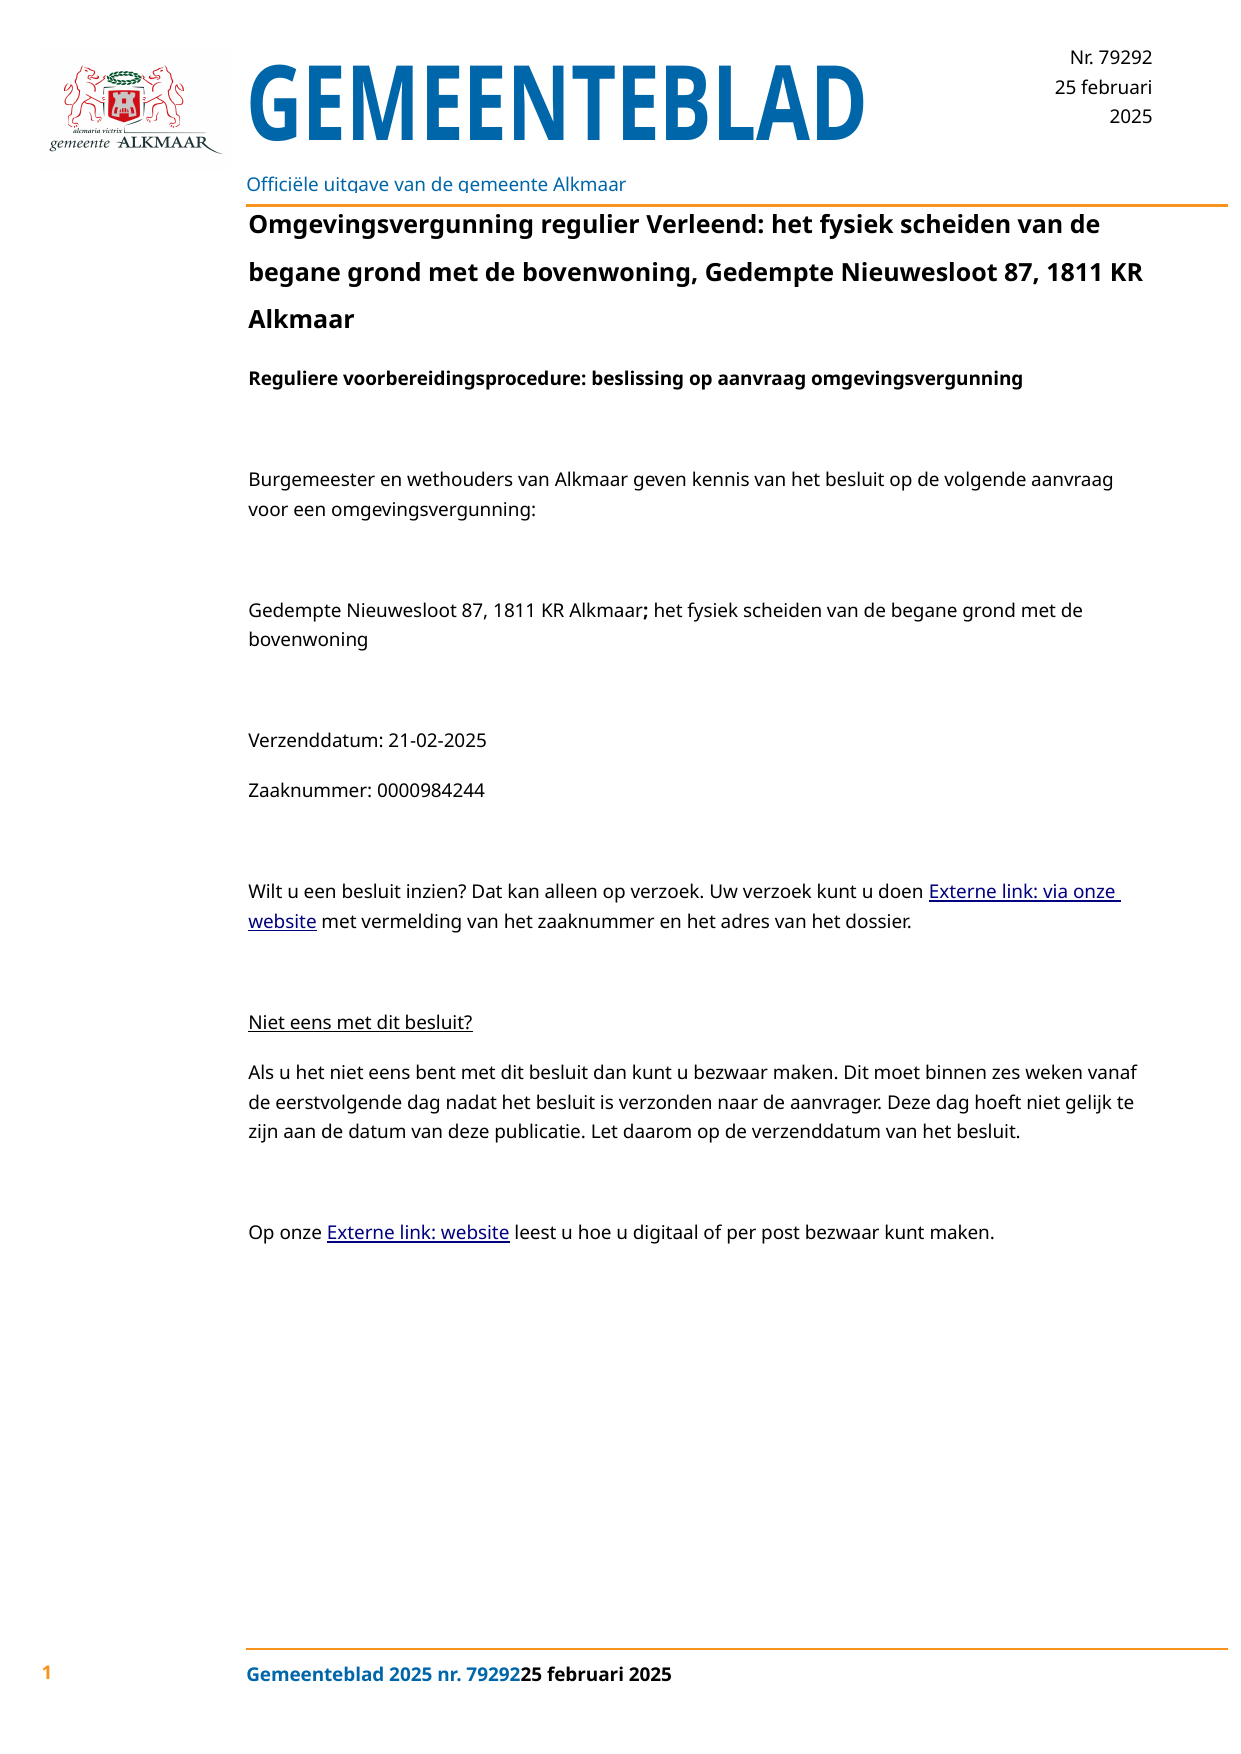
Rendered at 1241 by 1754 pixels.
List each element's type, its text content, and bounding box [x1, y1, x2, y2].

text Omgevingsvergunning regulier Verleend: het fysiek scheiden van de begane grond met de bovenwoning, Gedempte Nieuwesloot 87, 1811 KR Alkmaar [248, 207, 1152, 336]
text Wilt u een besluit inzien? Dat kan alleen op verzoek. Uw verzoek kunt u doen Externe link: via onze website met vermelding van het zaaknummer en het adres van het dossier. [248, 878, 1152, 934]
text Zaaknummer: 0000984244 [248, 778, 1152, 803]
text Reguliere voorbereidingsprocedure: beslissing op aanvraag omgevingsvergunning [248, 366, 1152, 391]
text Op onze Externe link: website leest u hoe u digitaal of per post bezwaar kunt maken. [248, 1219, 1152, 1245]
text Verzenddatum: 21-02-2025 [248, 727, 1152, 753]
text Gedempte Nieuwesloot 87, 1811 KR Alkmaar; het fysiek scheiden van de begane grond met de bovenwoning [248, 597, 1152, 652]
picture [41, 47, 231, 172]
text Burgemeester en wethouders van Alkmaar geven kennis van het besluit op de volgende aanvraag voor een omgevingsvergunning: [248, 466, 1152, 522]
text Niet eens met dit besluit? [248, 1009, 1152, 1034]
text Als u het niet eens bent met dit besluit dan kunt u bezwaar maken. Dit moet binnen zes weken vanaf de eerstvolgende dag nadat het besluit is verzonden naar de aanvrager. Deze dag hoeft niet gelijk te zijn aan de datum van deze publicatie. Let daarom op de verzenddatum van het besluit. [248, 1059, 1152, 1144]
